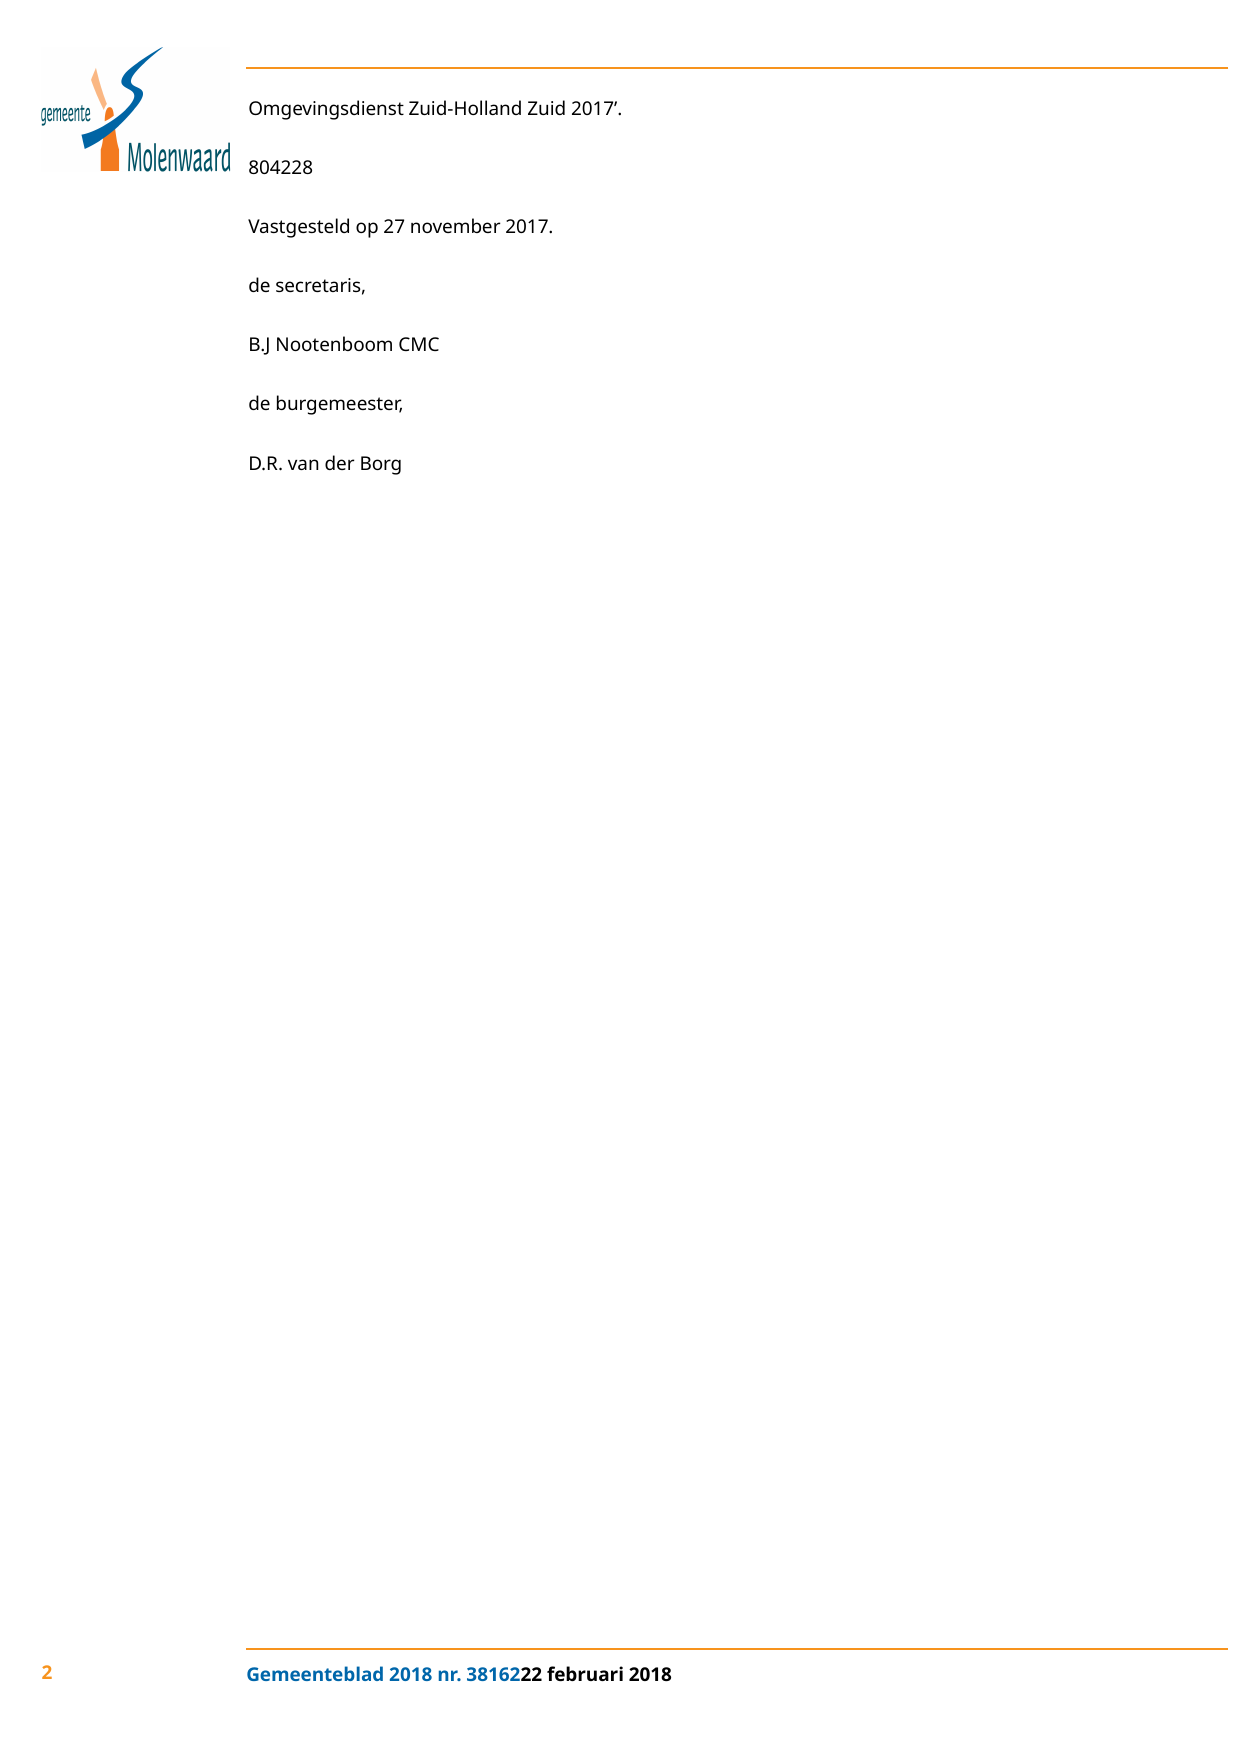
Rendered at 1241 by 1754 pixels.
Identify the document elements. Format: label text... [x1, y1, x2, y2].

text de secretaris, [248, 272, 1152, 298]
text Vastgesteld op 27 november 2017. [248, 213, 1152, 239]
text 804228 [248, 154, 1152, 180]
picture [41, 47, 231, 172]
text B.J Nootenboom CMC [248, 331, 1152, 357]
text Omgevingsdienst Zuid-Holland Zuid 2017’. [248, 95, 1152, 121]
text de burgemeester, [248, 391, 1152, 416]
text D.R. van der Borg [248, 450, 1152, 476]
